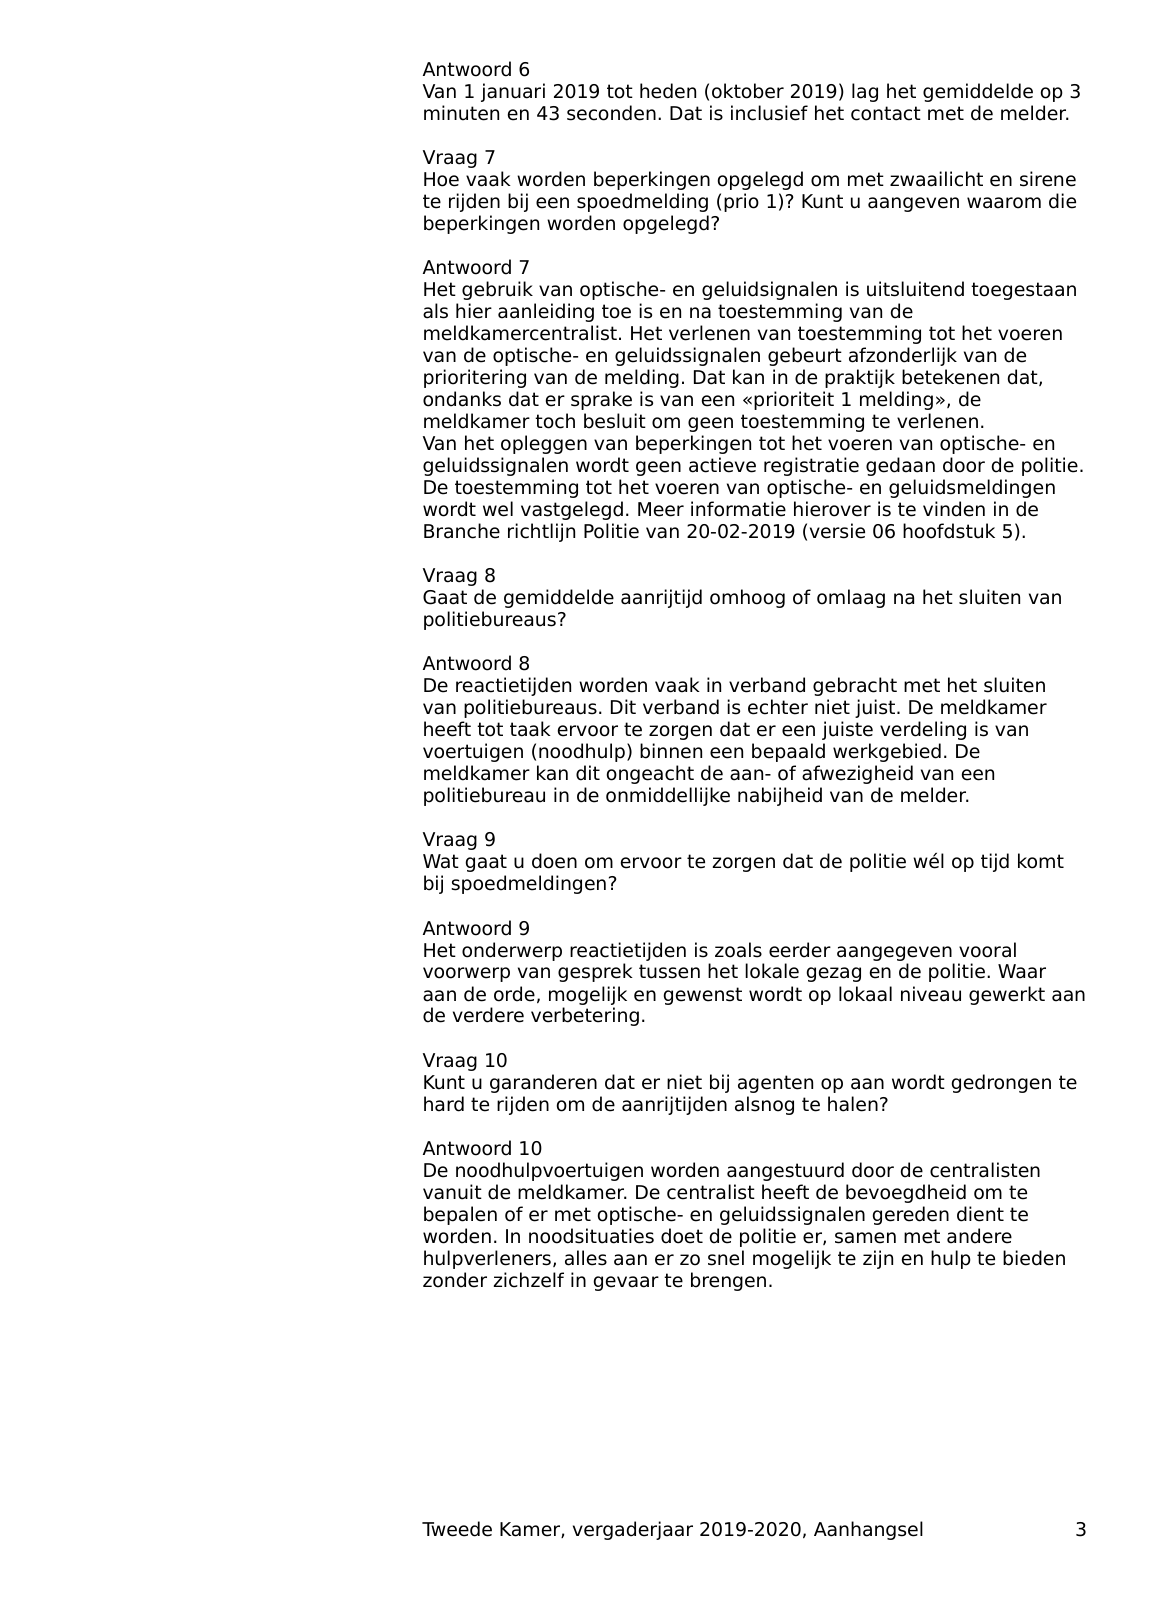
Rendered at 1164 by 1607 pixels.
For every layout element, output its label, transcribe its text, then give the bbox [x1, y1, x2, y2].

text Van 1 januari 2019 tot heden (oktober 2019) lag het gemiddelde op 3 minuten en 43 seconden. Dat is inclusief het contact met de melder. [422, 81, 1087, 125]
text Vraag 7 [422, 147, 1087, 169]
text Antwoord 8 [422, 653, 1087, 675]
text Hoe vaak worden beperkingen opgelegd om met zwaailicht en sirene te rijden bij een spoedmelding (prio 1)? Kunt u aangeven waarom die beperkingen worden opgelegd? [422, 169, 1087, 235]
text Gaat de gemiddelde aanrijtijd omhoog of omlaag na het sluiten van politiebureaus? [422, 587, 1087, 631]
text De reactietijden worden vaak in verband gebracht met het sluiten van politiebureaus. Dit verband is echter niet juist. De meldkamer heeft tot taak ervoor te zorgen dat er een juiste verdeling is van voertuigen (noodhulp) binnen een bepaald werkgebied. De meldkamer kan dit ongeacht de aan- of afwezigheid van een politiebureau in de onmiddellijke nabijheid van de melder. [422, 675, 1087, 807]
text Het gebruik van optische- en geluidsignalen is uitsluitend toegestaan als hier aanleiding toe is en na toestemming van de meldkamercentralist. Het verlenen van toestemming tot het voeren van de optische- en geluidssignalen gebeurt afzonderlijk van de prioritering van de melding. Dat kan in de praktijk betekenen dat, ondanks dat er sprake is van een «prioriteit 1 melding», de meldkamer toch besluit om geen toestemming te verlenen. [422, 279, 1087, 433]
text Vraag 9 [422, 829, 1087, 851]
text Van het opleggen van beperkingen tot het voeren van optische- en geluidssignalen wordt geen actieve registratie gedaan door de politie. De toestemming tot het voeren van optische- en geluidsmeldingen wordt wel vastgelegd. Meer informatie hierover is te vinden in de Branche richtlijn Politie van 20-02-2019 (versie 06 hoofdstuk 5). [422, 433, 1087, 543]
text Wat gaat u doen om ervoor te zorgen dat de politie wél op tijd komt bij spoedmeldingen? [422, 851, 1087, 895]
text De noodhulpvoertuigen worden aangestuurd door de centralisten vanuit de meldkamer. De centralist heeft de bevoegdheid om te bepalen of er met optische- en geluidssignalen gereden dient te worden. In noodsituaties doet de politie er, samen met andere hulpverleners, alles aan er zo snel mogelijk te zijn en hulp te bieden zonder zichzelf in gevaar te brengen. [422, 1160, 1087, 1292]
text Antwoord 9 [422, 917, 1087, 939]
text Vraag 8 [422, 565, 1087, 587]
text Vraag 10 [422, 1049, 1087, 1072]
text Kunt u garanderen dat er niet bij agenten op aan wordt gedrongen te hard te rijden om de aanrijtijden alsnog te halen? [422, 1072, 1087, 1116]
text Antwoord 7 [422, 257, 1087, 279]
text Antwoord 6 [422, 59, 1087, 81]
text Het onderwerp reactietijden is zoals eerder aangegeven vooral voorwerp van gesprek tussen het lokale gezag en de politie. Waar aan de orde, mogelijk en gewenst wordt op lokaal niveau gewerkt aan de verdere verbetering. [422, 939, 1087, 1027]
text Antwoord 10 [422, 1138, 1087, 1160]
